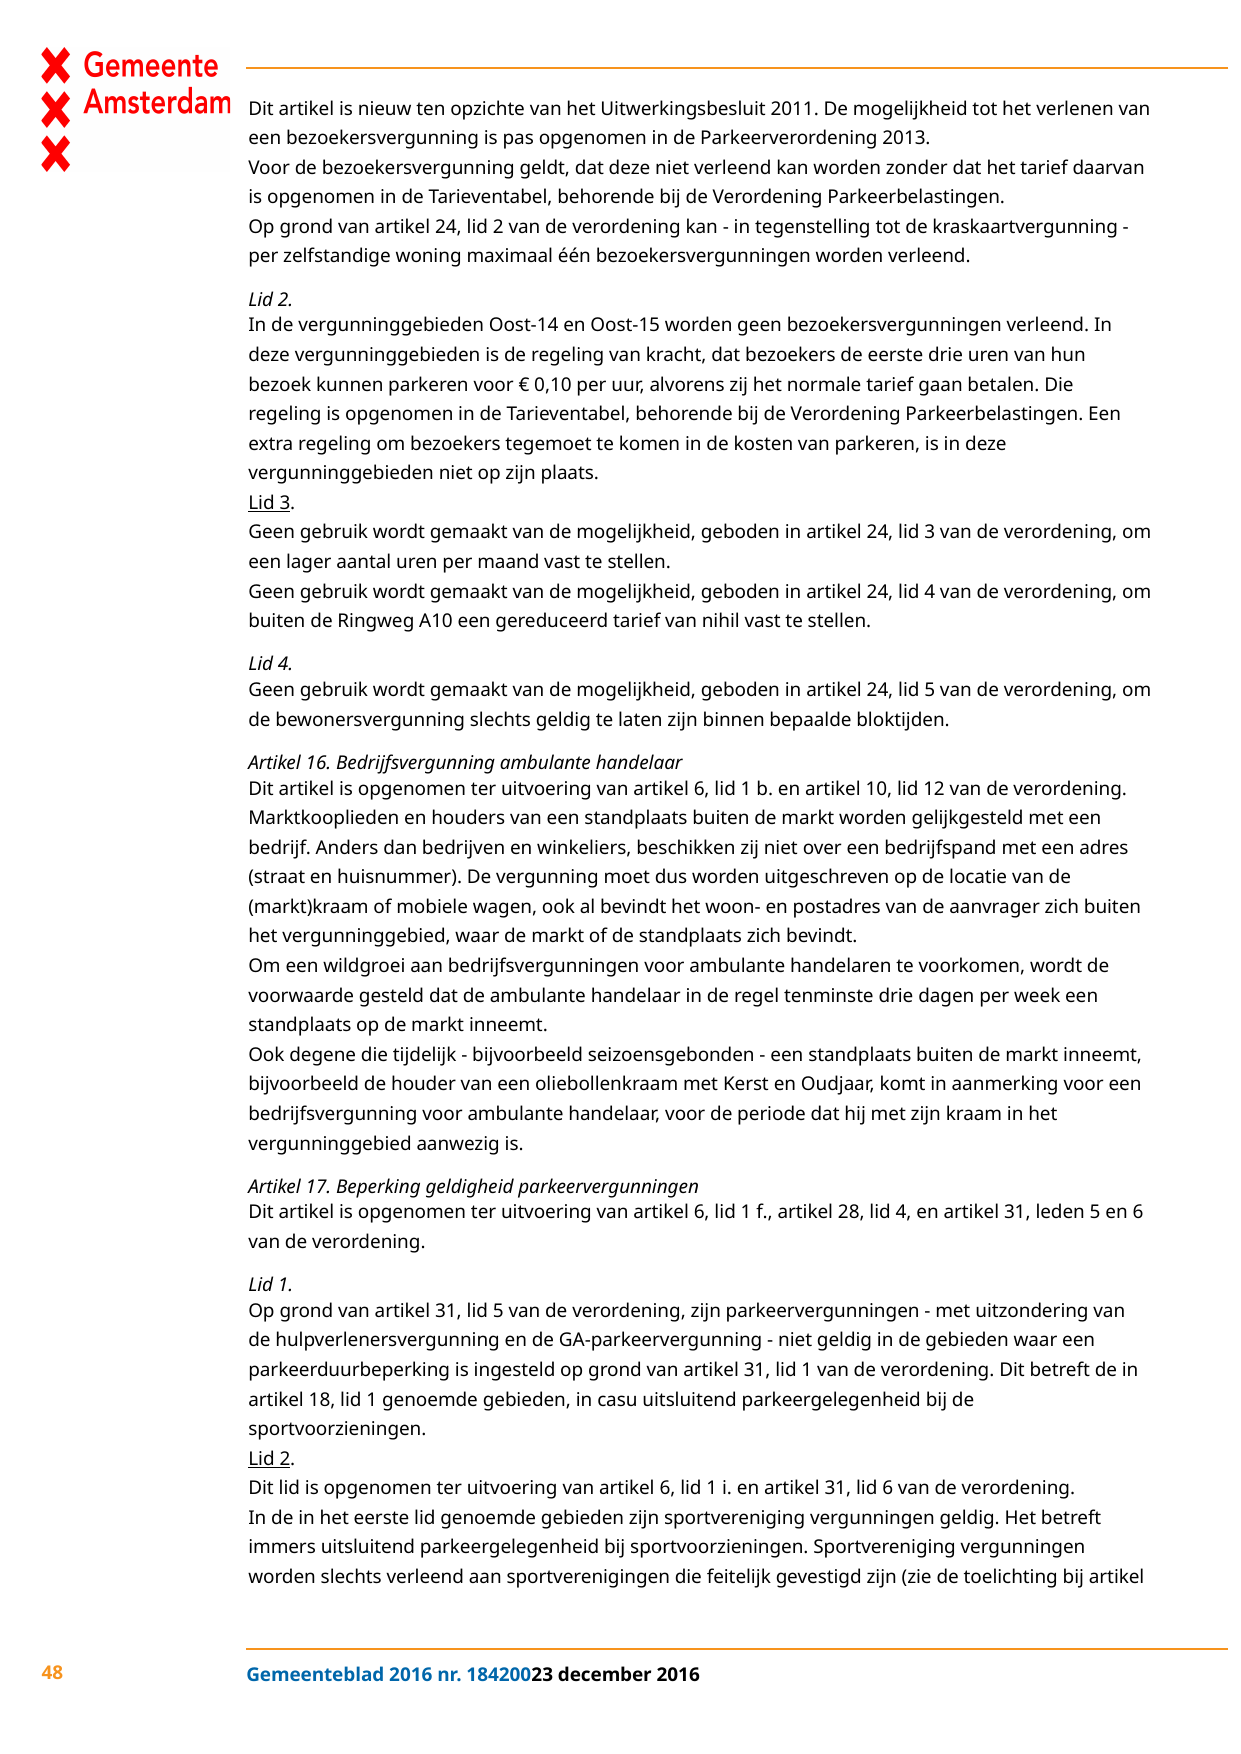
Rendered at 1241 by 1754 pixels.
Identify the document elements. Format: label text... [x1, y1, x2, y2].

text Lid 4. [248, 651, 1152, 676]
text Artikel 17. Beperking geldigheid parkeervergunningen [248, 1173, 1152, 1198]
text Geen gebruik wordt gemaakt van de mogelijkheid, geboden in artikel 24, lid 5 van de verordening, om de bewonersvergunning slechts geldig te laten zijn binnen bepaalde bloktijden. [248, 676, 1152, 732]
text Dit artikel is nieuw ten opzichte van het Uitwerkingsbesluit 2011. De mogelijkheid tot het verlenen van een bezoekersvergunning is pas opgenomen in de Parkeerverordening 2013. [248, 95, 1152, 150]
text Geen gebruik wordt gemaakt van de mogelijkheid, geboden in artikel 24, lid 3 van de verordening, om een lager aantal uren per maand vast te stellen. [248, 519, 1152, 574]
text Lid 3. [248, 489, 1152, 515]
text In de in het eerste lid genoemde gebieden zijn sportvereniging vergunningen geldig. Het betreft immers uitsluitend parkeergelegenheid bij sportvoorzieningen. Sportvereniging vergunningen worden slechts verleend aan sportverenigingen die feitelijk gevestigd zijn (zie de toelichting bij artikel [248, 1504, 1152, 1589]
text Marktkooplieden en houders van een standplaats buiten de markt worden gelijkgesteld met een bedrijf. Anders dan bedrijven en winkeliers, beschikken zij niet over een bedrijfspand met een adres (straat en huisnummer). De vergunning moet dus worden uitgeschreven op de locatie van de (markt)kraam of mobiele wagen, ook al bevindt het woon- en postadres van de aanvrager zich buiten het vergunninggebied, waar de markt of de standplaats zich bevindt. [248, 804, 1152, 948]
text Lid 2. [248, 1445, 1152, 1471]
text Lid 1. [248, 1271, 1152, 1297]
text Voor de bezoekersvergunning geldt, dat deze niet verleend kan worden zonder dat het tarief daarvan is opgenomen in de Tarieventabel, behorende bij de Verordening Parkeerbelastingen. [248, 154, 1152, 209]
text Op grond van artikel 31, lid 5 van de verordening, zijn parkeervergunningen - met uitzondering van de hulpverlenersvergunning en de GA-parkeervergunning - niet geldig in de gebieden waar een parkeerduurbeperking is ingesteld op grond van artikel 31, lid 1 van de verordening. Dit betreft de in artikel 18, lid 1 genoemde gebieden, in casu uitsluitend parkeergelegenheid bij de sportvoorzieningen. [248, 1297, 1152, 1441]
text Geen gebruik wordt gemaakt van de mogelijkheid, geboden in artikel 24, lid 4 van de verordening, om buiten de Ringweg A10 een gereduceerd tarief van nihil vast te stellen. [248, 578, 1152, 633]
text Ook degene die tijdelijk - bijvoorbeeld seizoensgebonden - een standplaats buiten de markt inneemt, bijvoorbeeld de houder van een oliebollenkraam met Kerst en Oudjaar, komt in aanmerking voor een bedrijfsvergunning voor ambulante handelaar, voor de periode dat hij met zijn kraam in het vergunninggebied aanwezig is. [248, 1041, 1152, 1155]
text Op grond van artikel 24, lid 2 van de verordening kan - in tegenstelling tot de kraskaartvergunning - per zelfstandige woning maximaal één bezoekersvergunningen worden verleend. [248, 213, 1152, 268]
text Dit artikel is opgenomen ter uitvoering van artikel 6, lid 1 f., artikel 28, lid 4, en artikel 31, leden 5 en 6 van de verordening. [248, 1198, 1152, 1254]
text In de vergunninggebieden Oost-14 en Oost-15 worden geen bezoekersvergunningen verleend. In deze vergunninggebieden is de regeling van kracht, dat bezoekers de eerste drie uren van hun bezoek kunnen parkeren voor € 0,10 per uur, alvorens zij het normale tarief gaan betalen. Die regeling is opgenomen in de Tarieventabel, behorende bij de Verordening Parkeerbelastingen. Een extra regeling om bezoekers tegemoet te komen in de kosten van parkeren, is in deze vergunninggebieden niet op zijn plaats. [248, 312, 1152, 485]
picture [41, 47, 231, 172]
text Artikel 16. Bedrijfsvergunning ambulante handelaar [248, 749, 1152, 775]
text Lid 2. [248, 286, 1152, 312]
text Dit artikel is opgenomen ter uitvoering van artikel 6, lid 1 b. en artikel 10, lid 12 van de verordening. [248, 775, 1152, 800]
text Om een wildgroei aan bedrijfsvergunningen voor ambulante handelaren te voorkomen, wordt de voorwaarde gesteld dat de ambulante handelaar in de regel tenminste drie dagen per week een standplaats op de markt inneemt. [248, 952, 1152, 1037]
text Dit lid is opgenomen ter uitvoering van artikel 6, lid 1 i. en artikel 31, lid 6 van de verordening. [248, 1474, 1152, 1500]
